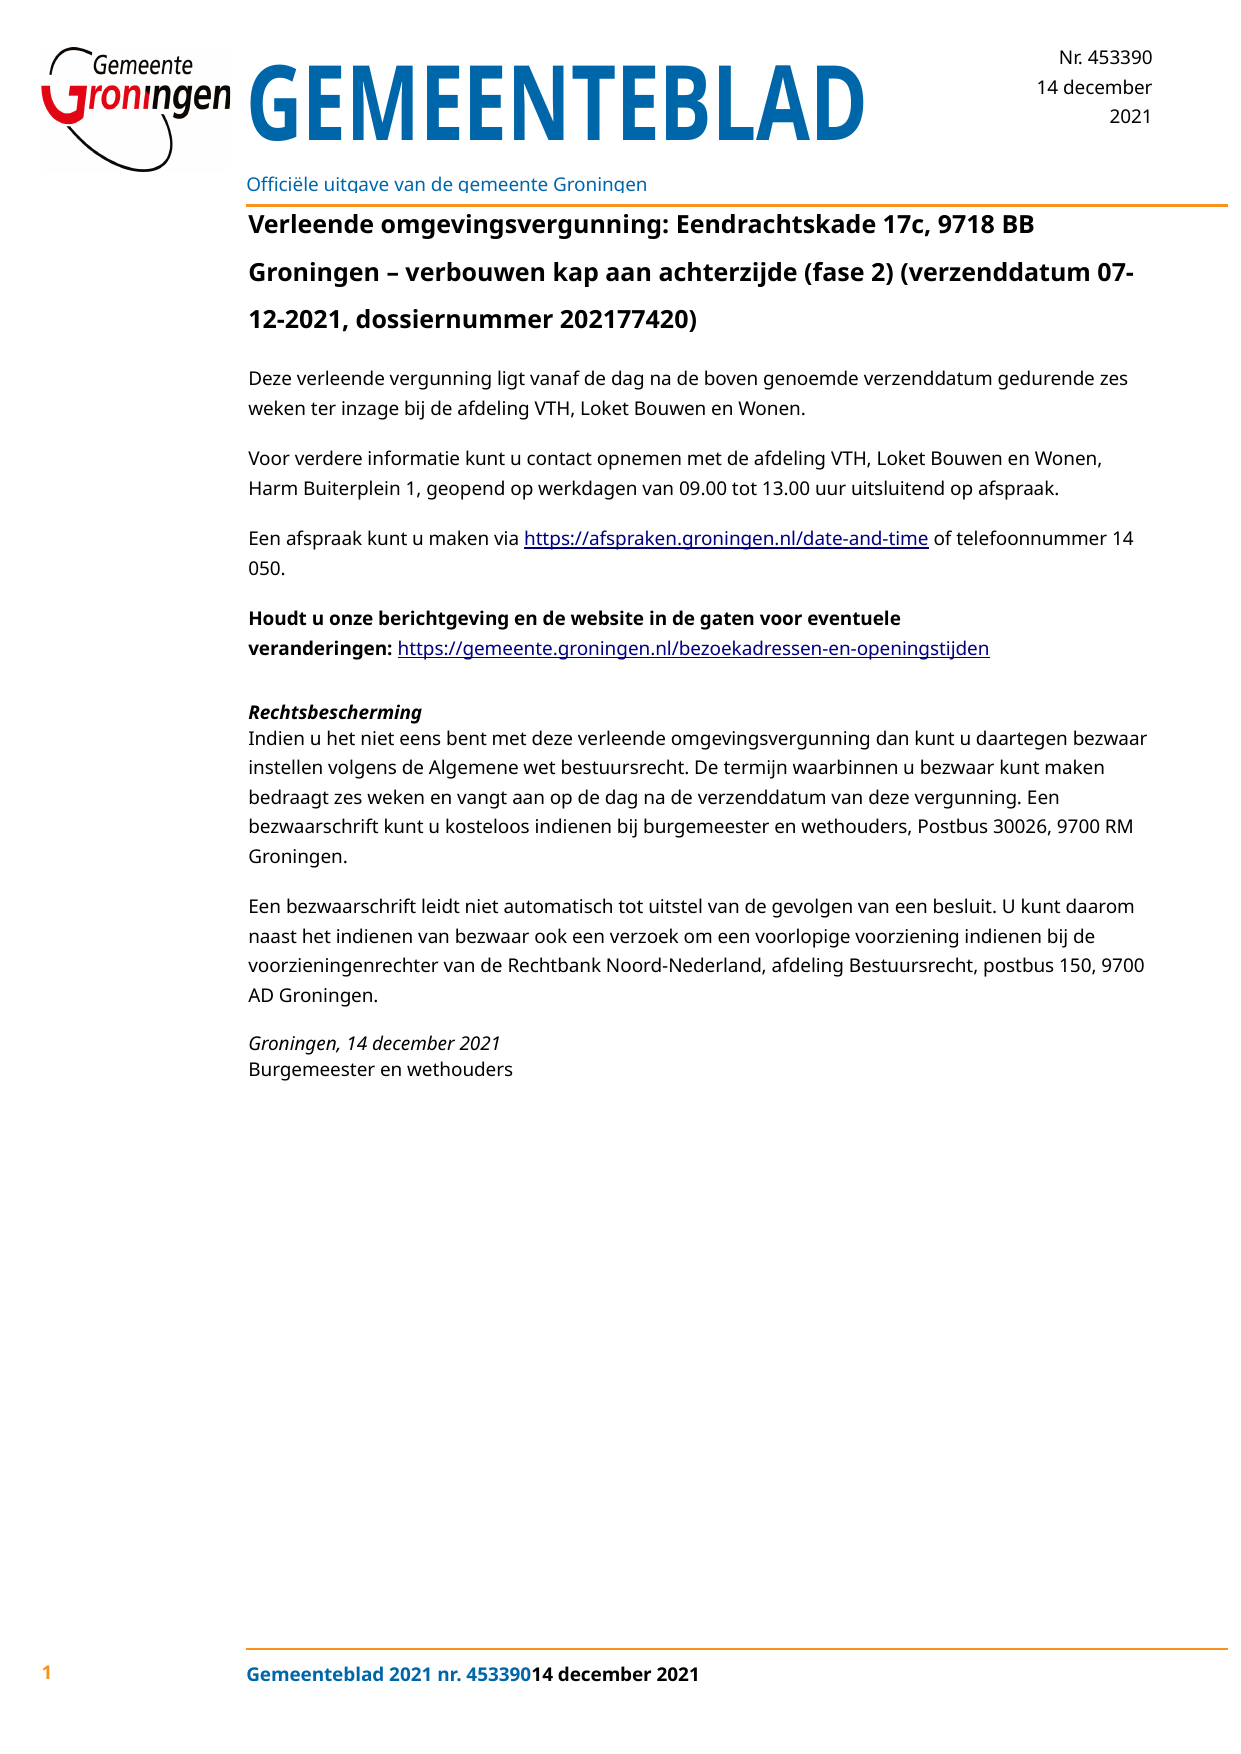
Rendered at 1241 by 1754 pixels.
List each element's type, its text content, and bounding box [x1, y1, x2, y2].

text Rechtsbescherming [248, 699, 1152, 725]
text Burgemeester en wethouders [248, 1056, 1152, 1082]
picture [41, 47, 231, 172]
text Groningen, 14 december 2021 [248, 1030, 1152, 1056]
text Indien u het niet eens bent met deze verleende omgevingsvergunning dan kunt u daartegen bezwaar instellen volgens de Algemene wet bestuursrecht. De termijn waarbinnen u bezwaar kunt maken bedraagt zes weken en vangt aan op de dag na de verzenddatum van deze vergunning. Een bezwaarschrift kunt u kosteloos indienen bij burgemeester en wethouders, Postbus 30026, 9700 RM Groningen. [248, 725, 1152, 869]
text Een afspraak kunt u maken via https://afspraken.groningen.nl/date-and-time of telefoonnummer 14 050. [248, 526, 1152, 581]
text Een bezwaarschrift leidt niet automatisch tot uitstel van de gevolgen van een besluit. U kunt daarom naast het indienen van bezwaar ook een verzoek om een voorlopige voorziening indienen bij de voorzieningenrechter van de Rechtbank Noord-Nederland, afdeling Bestuursrecht, postbus 150, 9700 AD Groningen. [248, 893, 1152, 1008]
text Houdt u onze berichtgeving en de website in de gaten voor eventuele veranderingen: https://gemeente.groningen.nl/bezoekadressen-en-openingstijden [248, 606, 1152, 661]
text Deze verleende vergunning ligt vanaf de dag na de boven genoemde verzenddatum gedurende zes weken ter inzage bij de afdeling VTH, Loket Bouwen en Wonen. [248, 366, 1152, 421]
text Verleende omgevingsvergunning: Eendrachtskade 17c, 9718 BB Groningen – verbouwen kap aan achterzijde (fase 2) (verzenddatum 07-12-2021, dossiernummer 202177420) [248, 207, 1152, 336]
text Voor verdere informatie kunt u contact opnemen met de afdeling VTH, Loket Bouwen en Wonen, Harm Buiterplein 1, geopend op werkdagen van 09.00 tot 13.00 uur uitsluitend op afspraak. [248, 446, 1152, 501]
